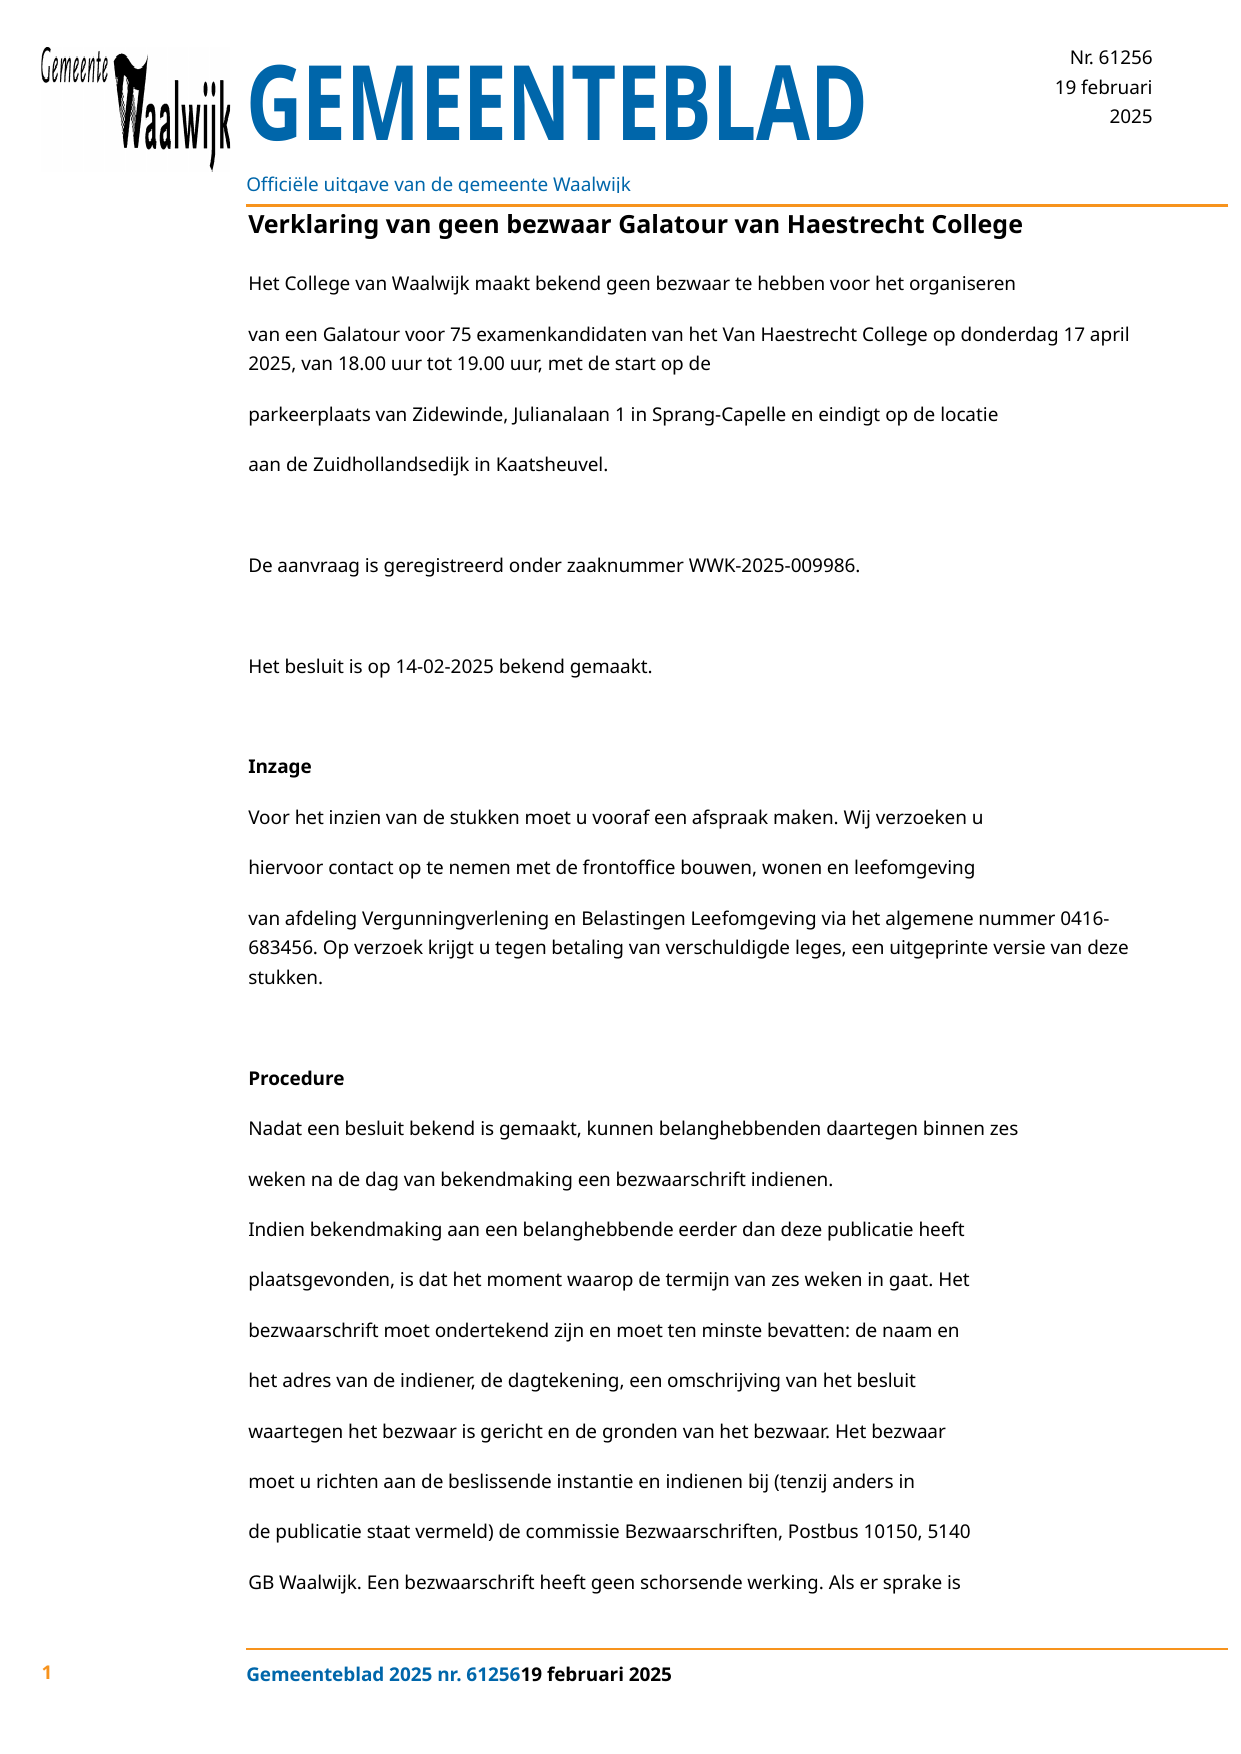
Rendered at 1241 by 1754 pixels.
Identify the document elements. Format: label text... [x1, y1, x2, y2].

text bezwaarschrift moet ondertekend zijn en moet ten minste bevatten: de naam en [248, 1317, 1152, 1343]
text Indien bekendmaking aan een belanghebbende eerder dan deze publicatie heeft [248, 1216, 1152, 1242]
picture [41, 47, 231, 172]
text GB Waalwijk. Een bezwaarschrift heeft geen schorsende werking. Als er sprake is [248, 1569, 1152, 1595]
text van afdeling Vergunningverlening en Belastingen Leefomgeving via het algemene nummer 0416-683456. Op verzoek krijgt u tegen betaling van verschuldigde leges, een uitgeprinte versie van deze stukken. [248, 905, 1152, 990]
text de publicatie staat vermeld) de commissie Bezwaarschriften, Postbus 10150, 5140 [248, 1519, 1152, 1544]
text hiervoor contact op te nemen met de frontoffice bouwen, wonen en leefomgeving [248, 854, 1152, 880]
text aan de Zuidhollandsedijk in Kaatsheuvel. [248, 451, 1152, 477]
text Nadat een besluit bekend is gemaakt, kunnen belanghebbenden daartegen binnen zes [248, 1115, 1152, 1141]
text Voor het inzien van de stukken moet u vooraf een afspraak maken. Wij verzoeken u [248, 804, 1152, 830]
text Procedure [248, 1065, 1152, 1091]
text Het College van Waalwijk maakt bekend geen bezwaar te hebben voor het organiseren [248, 270, 1152, 296]
text De aanvraag is geregistreerd onder zaaknummer WWK-2025-009986. [248, 552, 1152, 578]
text plaatsgevonden, is dat het moment waarop de termijn van zes weken in gaat. Het [248, 1267, 1152, 1292]
text Het besluit is op 14-02-2025 bekend gemaakt. [248, 653, 1152, 678]
text Verklaring van geen bezwaar Galatour van Haestrecht College [248, 207, 1152, 241]
text weken na de dag van bekendmaking een bezwaarschrift indienen. [248, 1166, 1152, 1191]
text moet u richten aan de beslissende instantie en indienen bij (tenzij anders in [248, 1468, 1152, 1494]
text Inzage [248, 754, 1152, 779]
text parkeerplaats van Zidewinde, Julianalaan 1 in Sprang-Capelle en eindigt op de locatie [248, 401, 1152, 426]
text waartegen het bezwaar is gericht en de gronden van het bezwaar. Het bezwaar [248, 1418, 1152, 1443]
text het adres van de indiener, de dagtekening, een omschrijving van het besluit [248, 1367, 1152, 1393]
text van een Galatour voor 75 examenkandidaten van het Van Haestrecht College op donderdag 17 april 2025, van 18.00 uur tot 19.00 uur, met de start op de [248, 321, 1152, 376]
